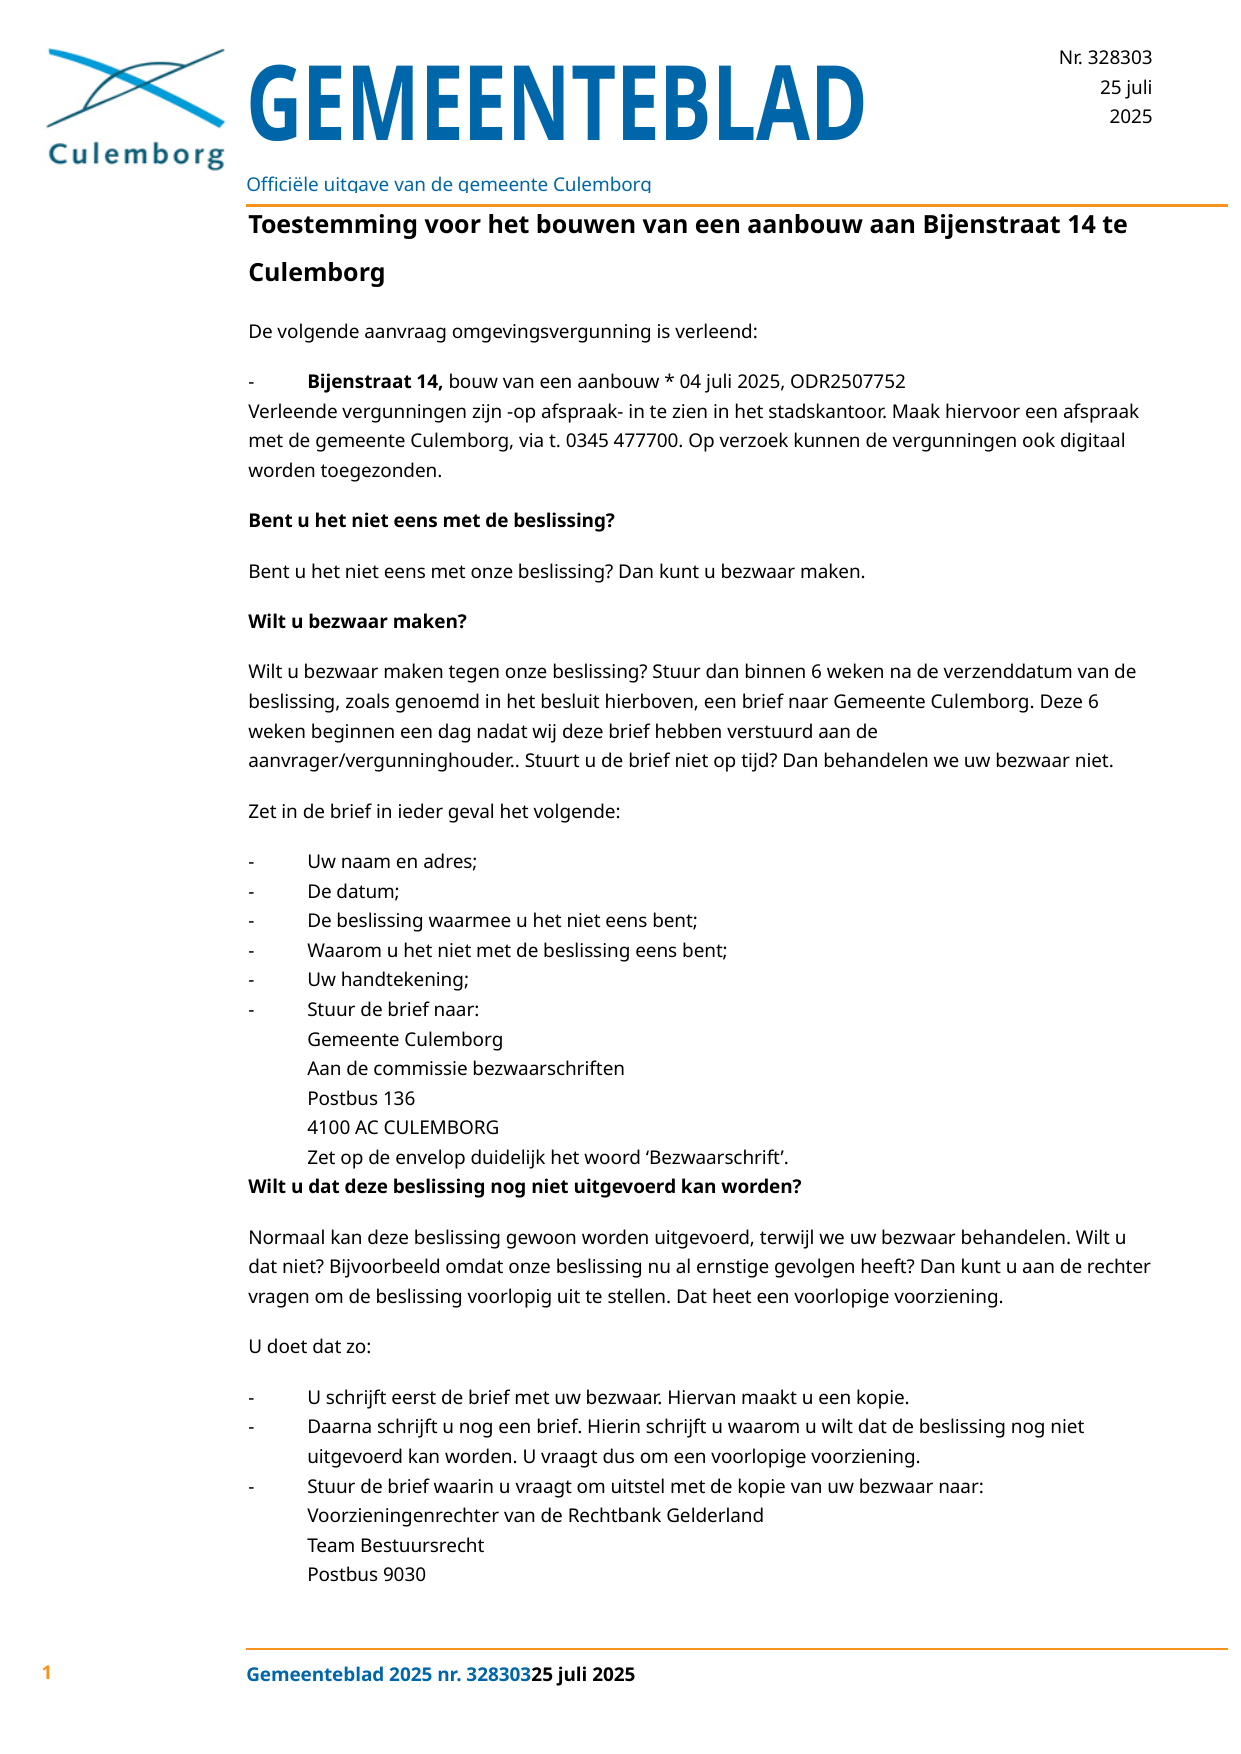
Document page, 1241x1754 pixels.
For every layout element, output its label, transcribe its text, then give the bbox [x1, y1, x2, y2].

list U schrijft eerst de brief met uw bezwaar. Hiervan maakt u een kopie. [248, 1384, 1152, 1410]
list De datum; [248, 878, 1152, 904]
list Gemeente Culemborg [248, 1026, 1152, 1052]
list Zet op de envelop duidelijk het woord ‘Bezwaarschrift’. [248, 1144, 1152, 1170]
text Zet in de brief in ieder geval het volgende: [248, 798, 1152, 824]
text De volgende aanvraag omgevingsvergunning is verleend: [248, 318, 1152, 344]
text Normaal kan deze beslissing gewoon worden uitgevoerd, terwijl we uw bezwaar behandelen. Wilt u dat niet? Bijvoorbeeld omdat onze beslissing nu al ernstige gevolgen heeft? Dan kunt u aan de rechter vragen om de beslissing voorlopig uit te stellen. Dat heet een voorlopige voorziening. [248, 1224, 1152, 1309]
list Aan de commissie bezwaarschriften [248, 1055, 1152, 1081]
list Uw handtekening; [248, 967, 1152, 992]
list Uw naam en adres; [248, 848, 1152, 874]
list Team Bestuursrecht [248, 1532, 1152, 1558]
list Bijenstraat 14, bouw van een aanbouw * 04 juli 2025, ODR2507752 [248, 368, 1152, 394]
list Daarna schrijft u nog een brief. Hierin schrijft u waarom u wilt dat de beslissing nog niet uitgevoerd kan worden. U vraagt dus om een voorlopige voorziening. [248, 1414, 1152, 1469]
text Wilt u bezwaar maken? [248, 608, 1152, 634]
list 4100 AC CULEMBORG [248, 1114, 1152, 1140]
list Stuur de brief naar: [248, 996, 1152, 1022]
list Postbus 136 [248, 1085, 1152, 1111]
picture [41, 47, 231, 172]
text Wilt u bezwaar maken tegen onze beslissing? Stuur dan binnen 6 weken na de verzenddatum van de beslissing, zoals genoemd in het besluit hierboven, een brief naar Gemeente Culemborg. Deze 6 weken beginnen een dag nadat wij deze brief hebben verstuurd aan de aanvrager/vergunninghouder.. Stuurt u de brief niet op tijd? Dan behandelen we uw bezwaar niet. [248, 659, 1152, 773]
list Waarom u het niet met de beslissing eens bent; [248, 937, 1152, 963]
text U doet dat zo: [248, 1334, 1152, 1359]
list De beslissing waarmee u het niet eens bent; [248, 907, 1152, 933]
list Stuur de brief waarin u vraagt om uitstel met de kopie van uw bezwaar naar: [248, 1473, 1152, 1499]
text Verleende vergunningen zijn -op afspraak- in te zien in het stadskantoor. Maak hiervoor een afspraak met de gemeente Culemborg, via t. 0345 477700. Op verzoek kunnen de vergunningen ook digitaal worden toegezonden. [248, 398, 1152, 483]
text Bent u het niet eens met de beslissing? [248, 507, 1152, 533]
text Wilt u dat deze beslissing nog niet uitgevoerd kan worden? [248, 1174, 1152, 1199]
text Toestemming voor het bouwen van een aanbouw aan Bijenstraat 14 te Culemborg [248, 207, 1152, 288]
list Postbus 9030 [248, 1562, 1152, 1587]
text Bent u het niet eens met onze beslissing? Dan kunt u bezwaar maken. [248, 558, 1152, 584]
list Voorzieningenrechter van de Rechtbank Gelderland [248, 1502, 1152, 1528]
